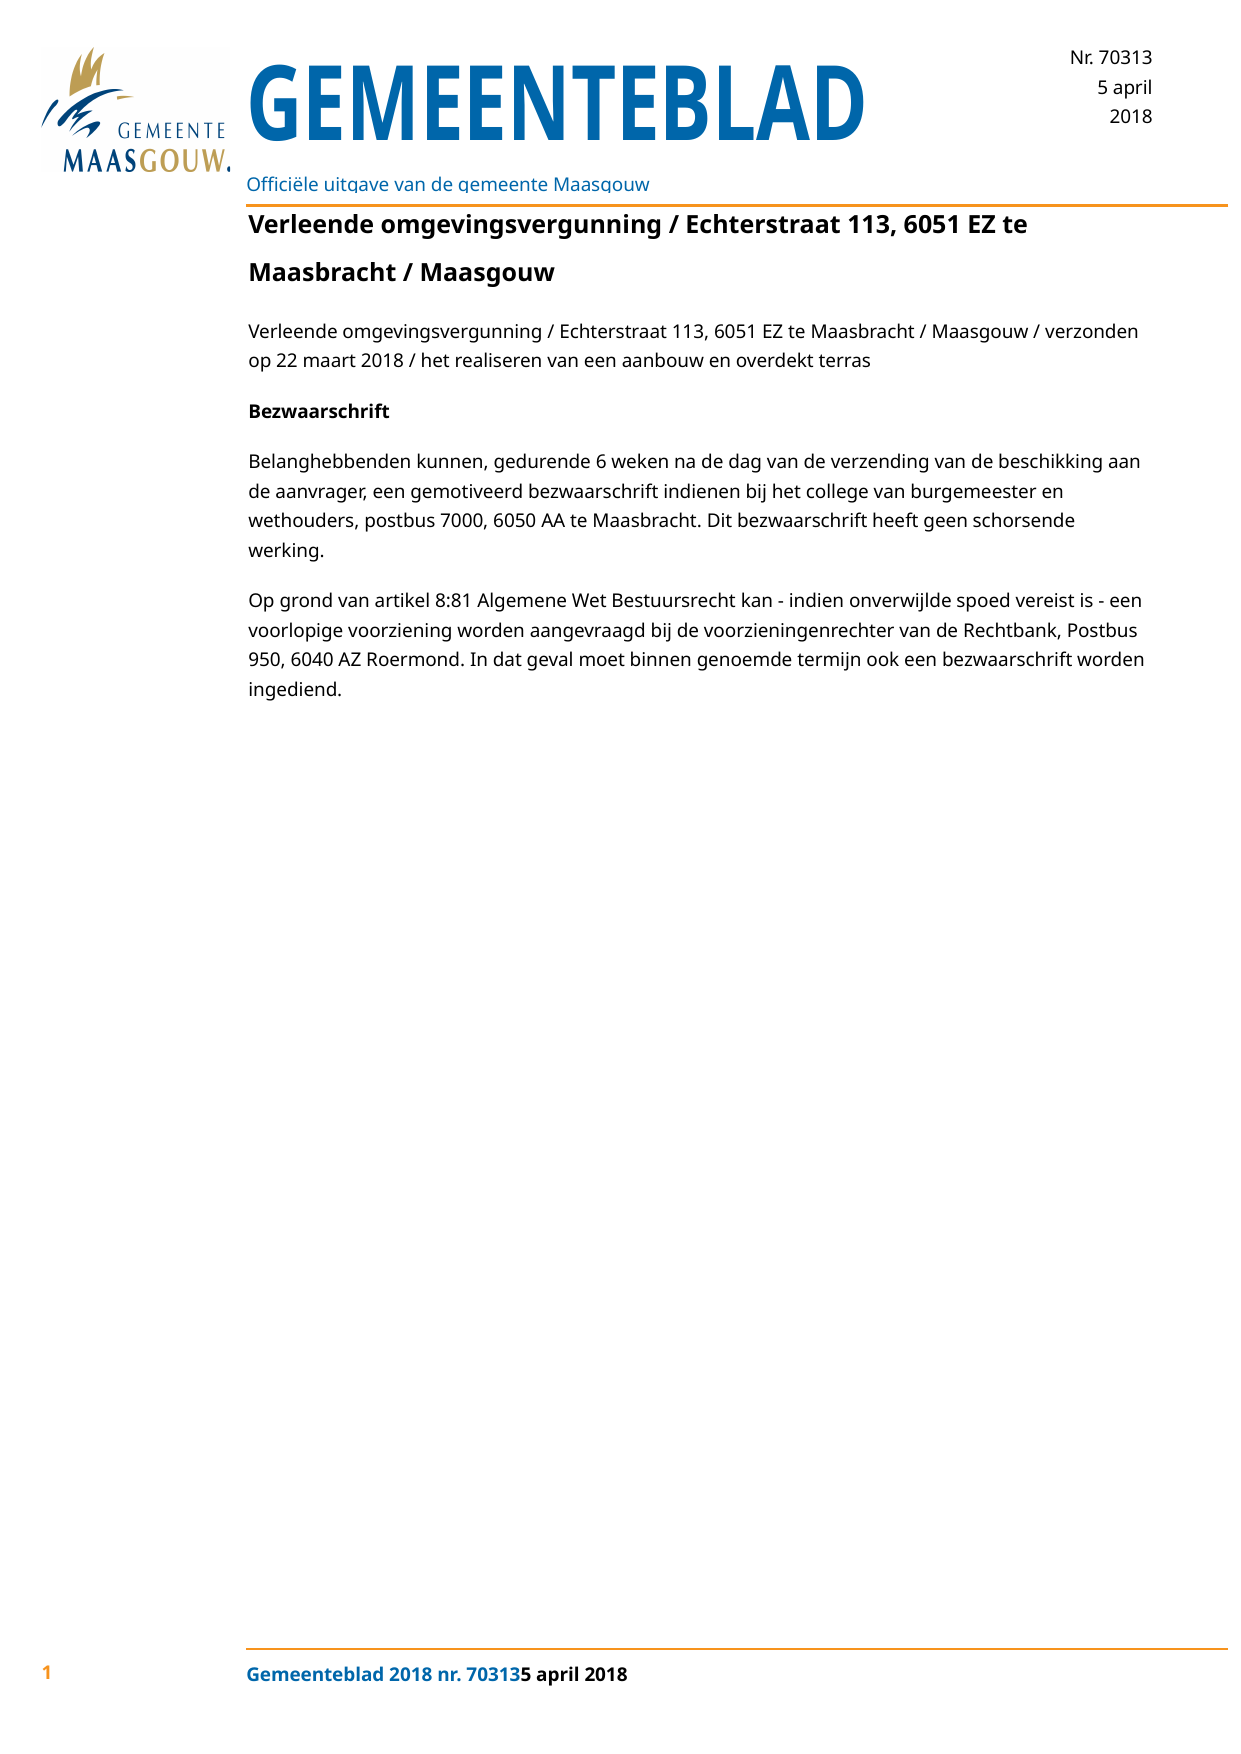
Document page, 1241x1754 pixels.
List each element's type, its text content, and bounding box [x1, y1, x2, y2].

text Op grond van artikel 8:81 Algemene Wet Bestuursrecht kan - indien onverwijlde spoed vereist is - een voorlopige voorziening worden aangevraagd bij de voorzieningenrechter van de Rechtbank, Postbus 950, 6040 AZ Roermond. In dat geval moet binnen genoemde termijn ook een bezwaarschrift worden ingediend. [248, 587, 1152, 702]
text Verleende omgevingsvergunning / Echterstraat 113, 6051 EZ te Maasbracht / Maasgouw / verzonden op 22 maart 2018 / het realiseren van een aanbouw en overdekt terras [248, 318, 1152, 373]
text Belanghebbenden kunnen, gedurende 6 weken na de dag van de verzending van de beschikking aan de aanvrager, een gemotiveerd bezwaarschrift indienen bij het college van burgemeester en wethouders, postbus 7000, 6050 AA te Maasbracht. Dit bezwaarschrift heeft geen schorsende werking. [248, 448, 1152, 563]
picture [41, 47, 231, 172]
text Verleende omgevingsvergunning / Echterstraat 113, 6051 EZ te Maasbracht / Maasgouw [248, 207, 1152, 288]
text Bezwaarschrift [248, 398, 1152, 424]
